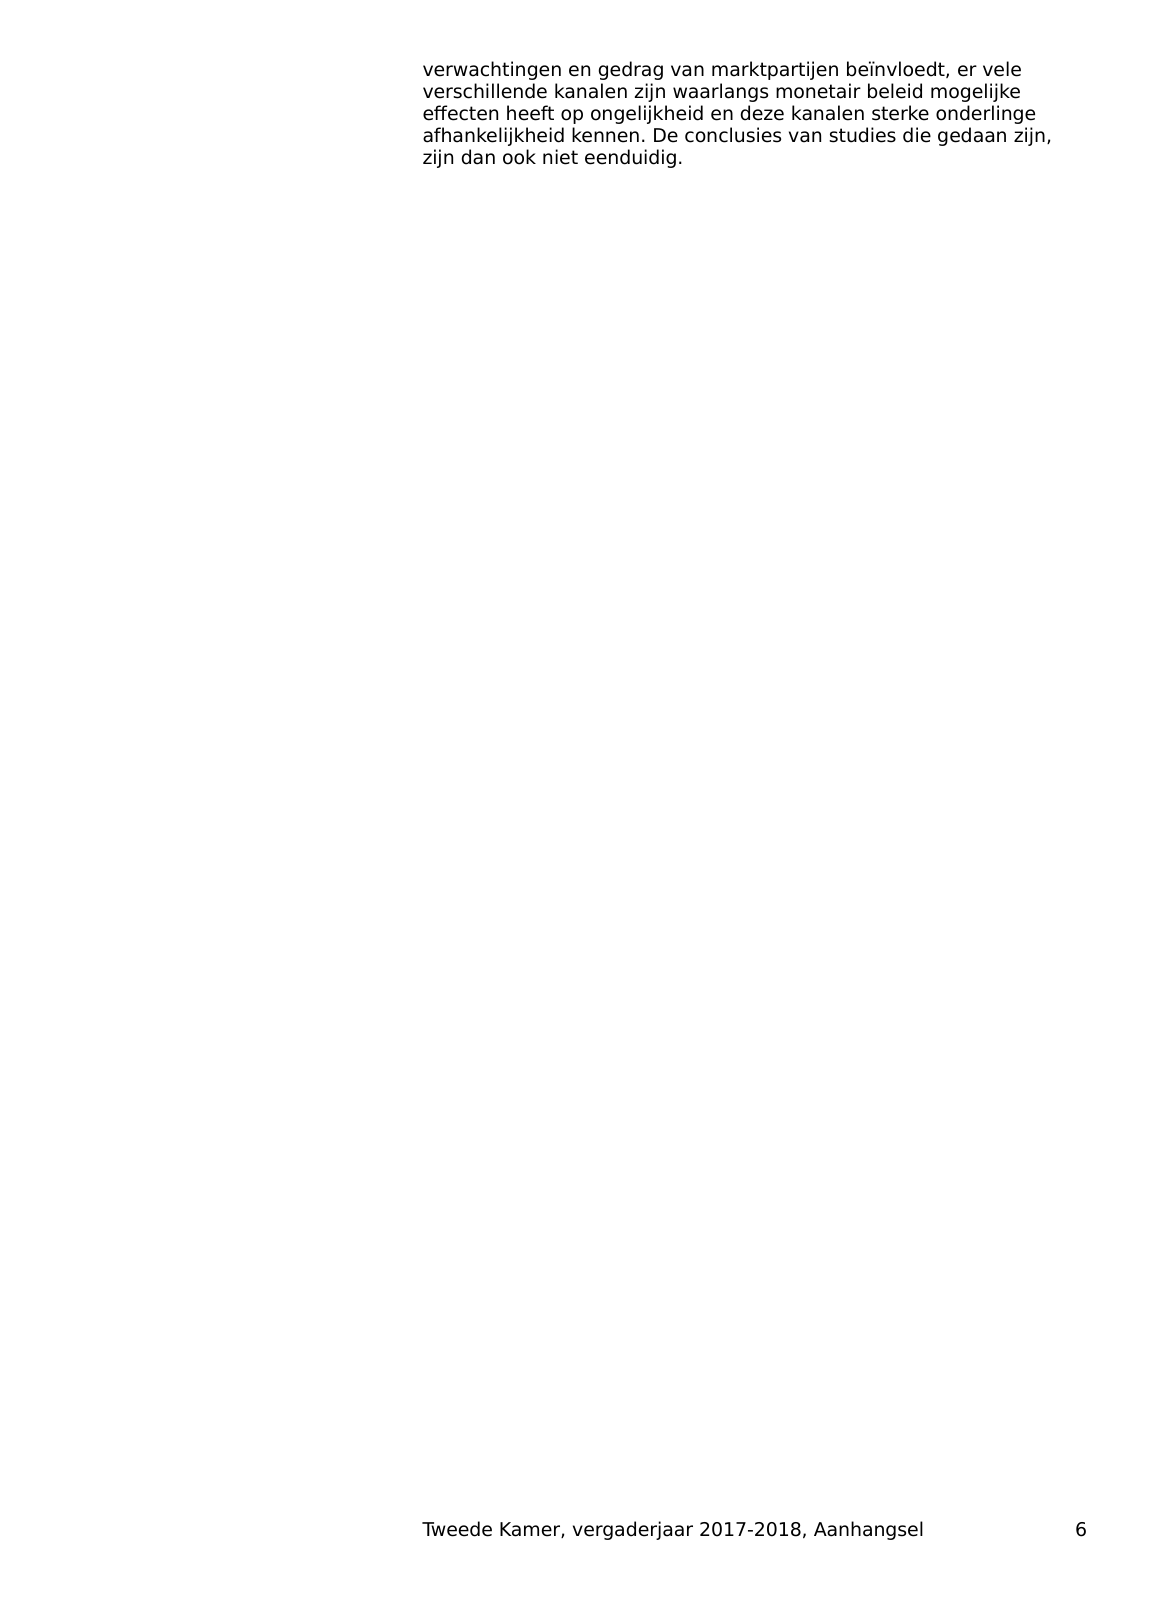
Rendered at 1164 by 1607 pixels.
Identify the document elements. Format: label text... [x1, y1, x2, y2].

text verwachtingen en gedrag van marktpartijen beïnvloedt, er vele verschillende kanalen zijn waarlangs monetair beleid mogelijke effecten heeft op ongelijkheid en deze kanalen sterke onderlinge afhankelijkheid kennen. De conclusies van studies die gedaan zijn, zijn dan ook niet eenduidig. [422, 59, 1087, 169]
